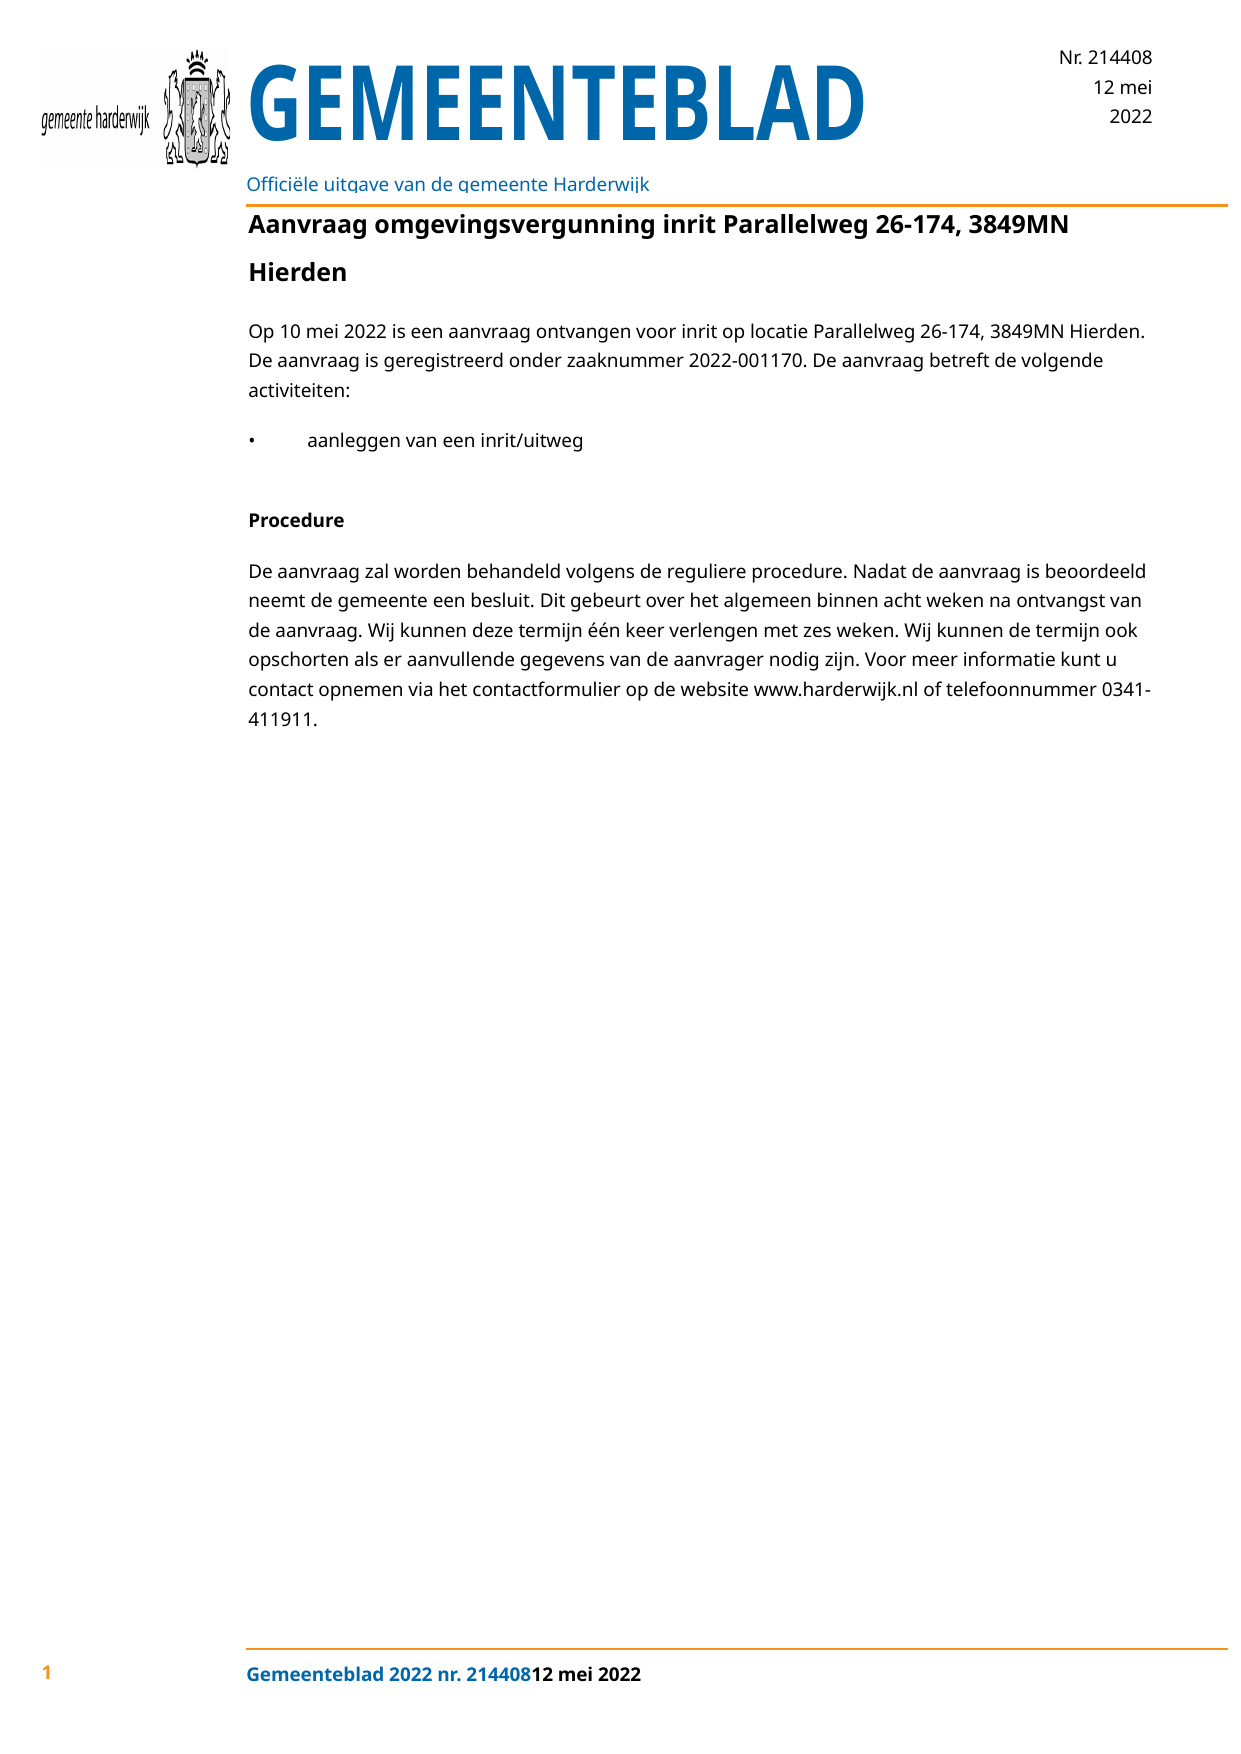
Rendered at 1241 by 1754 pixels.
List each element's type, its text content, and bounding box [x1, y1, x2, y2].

text Procedure [248, 507, 1152, 533]
text Aanvraag omgevingsvergunning inrit Parallelweg 26-174, 3849MN Hierden [248, 207, 1152, 288]
text Op 10 mei 2022 is een aanvraag ontvangen voor inrit op locatie Parallelweg 26-174, 3849MN Hierden. De aanvraag is geregistreerd onder zaaknummer 2022-001170. De aanvraag betreft de volgende activiteiten: [248, 318, 1152, 403]
list aanleggen van een inrit/uitweg [248, 427, 1152, 453]
text De aanvraag zal worden behandeld volgens de reguliere procedure. Nadat de aanvraag is beoordeeld neemt de gemeente een besluit. Dit gebeurt over het algemeen binnen acht weken na ontvangst van de aanvraag. Wij kunnen deze termijn één keer verlengen met zes weken. Wij kunnen de termijn ook opschorten als er aanvullende gegevens van de aanvrager nodig zijn. Voor meer informatie kunt u contact opnemen via het contactformulier op de website www.harderwijk.nl of telefoonnummer 0341-411911. [248, 558, 1152, 732]
picture [41, 47, 231, 172]
